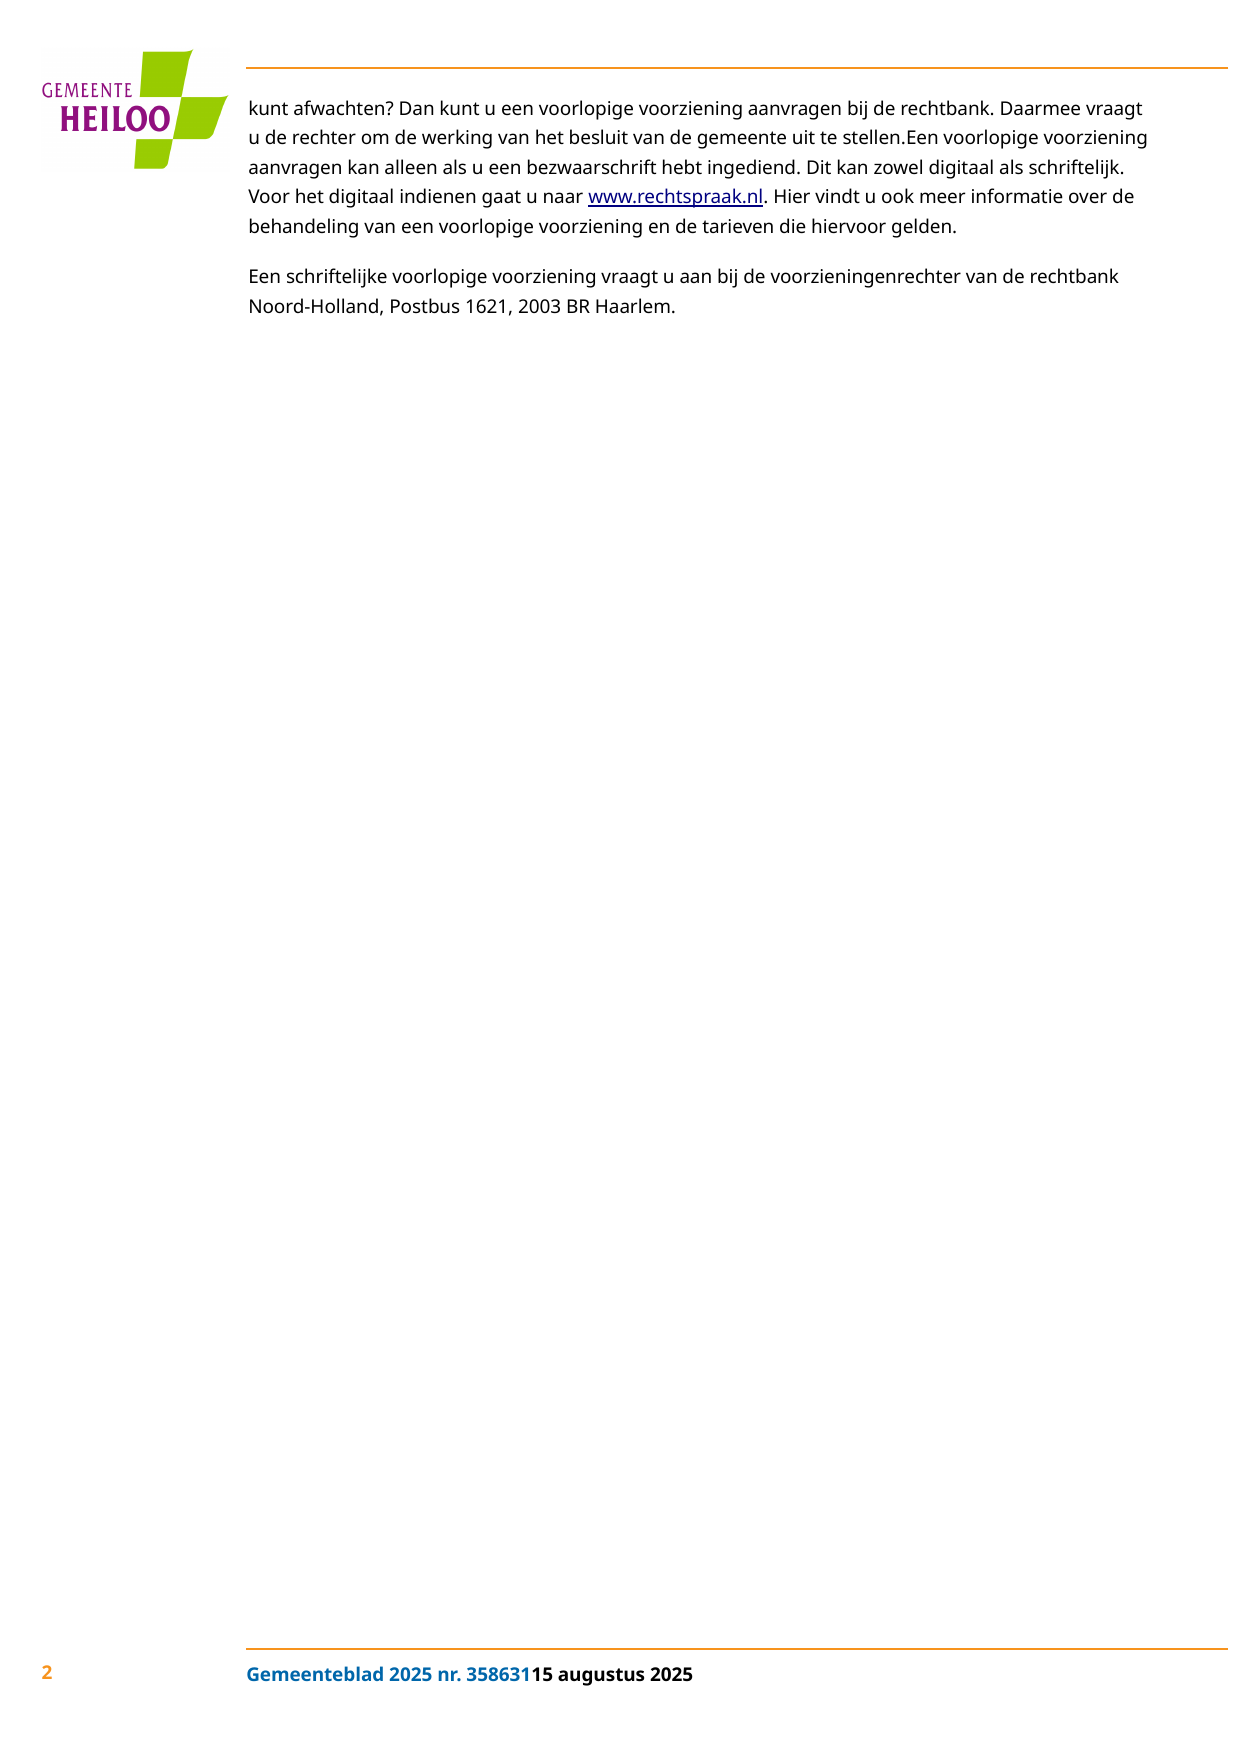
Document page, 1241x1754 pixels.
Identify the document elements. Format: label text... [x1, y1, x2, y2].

text Een schriftelijke voorlopige voorziening vraagt u aan bij de voorzieningenrechter van de rechtbank Noord-Holland, Postbus 1621, 2003 BR Haarlem. [248, 263, 1152, 319]
picture [41, 47, 231, 172]
text kunt afwachten? Dan kunt u een voorlopige voorziening aanvragen bij de rechtbank. Daarmee vraagt u de rechter om de werking van het besluit van de gemeente uit te stellen.Een voorlopige voorziening aanvragen kan alleen als u een bezwaarschrift hebt ingediend. Dit kan zowel digitaal als schriftelijk. Voor het digitaal indienen gaat u naar www.rechtspraak.nl. Hier vindt u ook meer informatie over de behandeling van een voorlopige voorziening en de tarieven die hiervoor gelden. [248, 95, 1152, 239]
